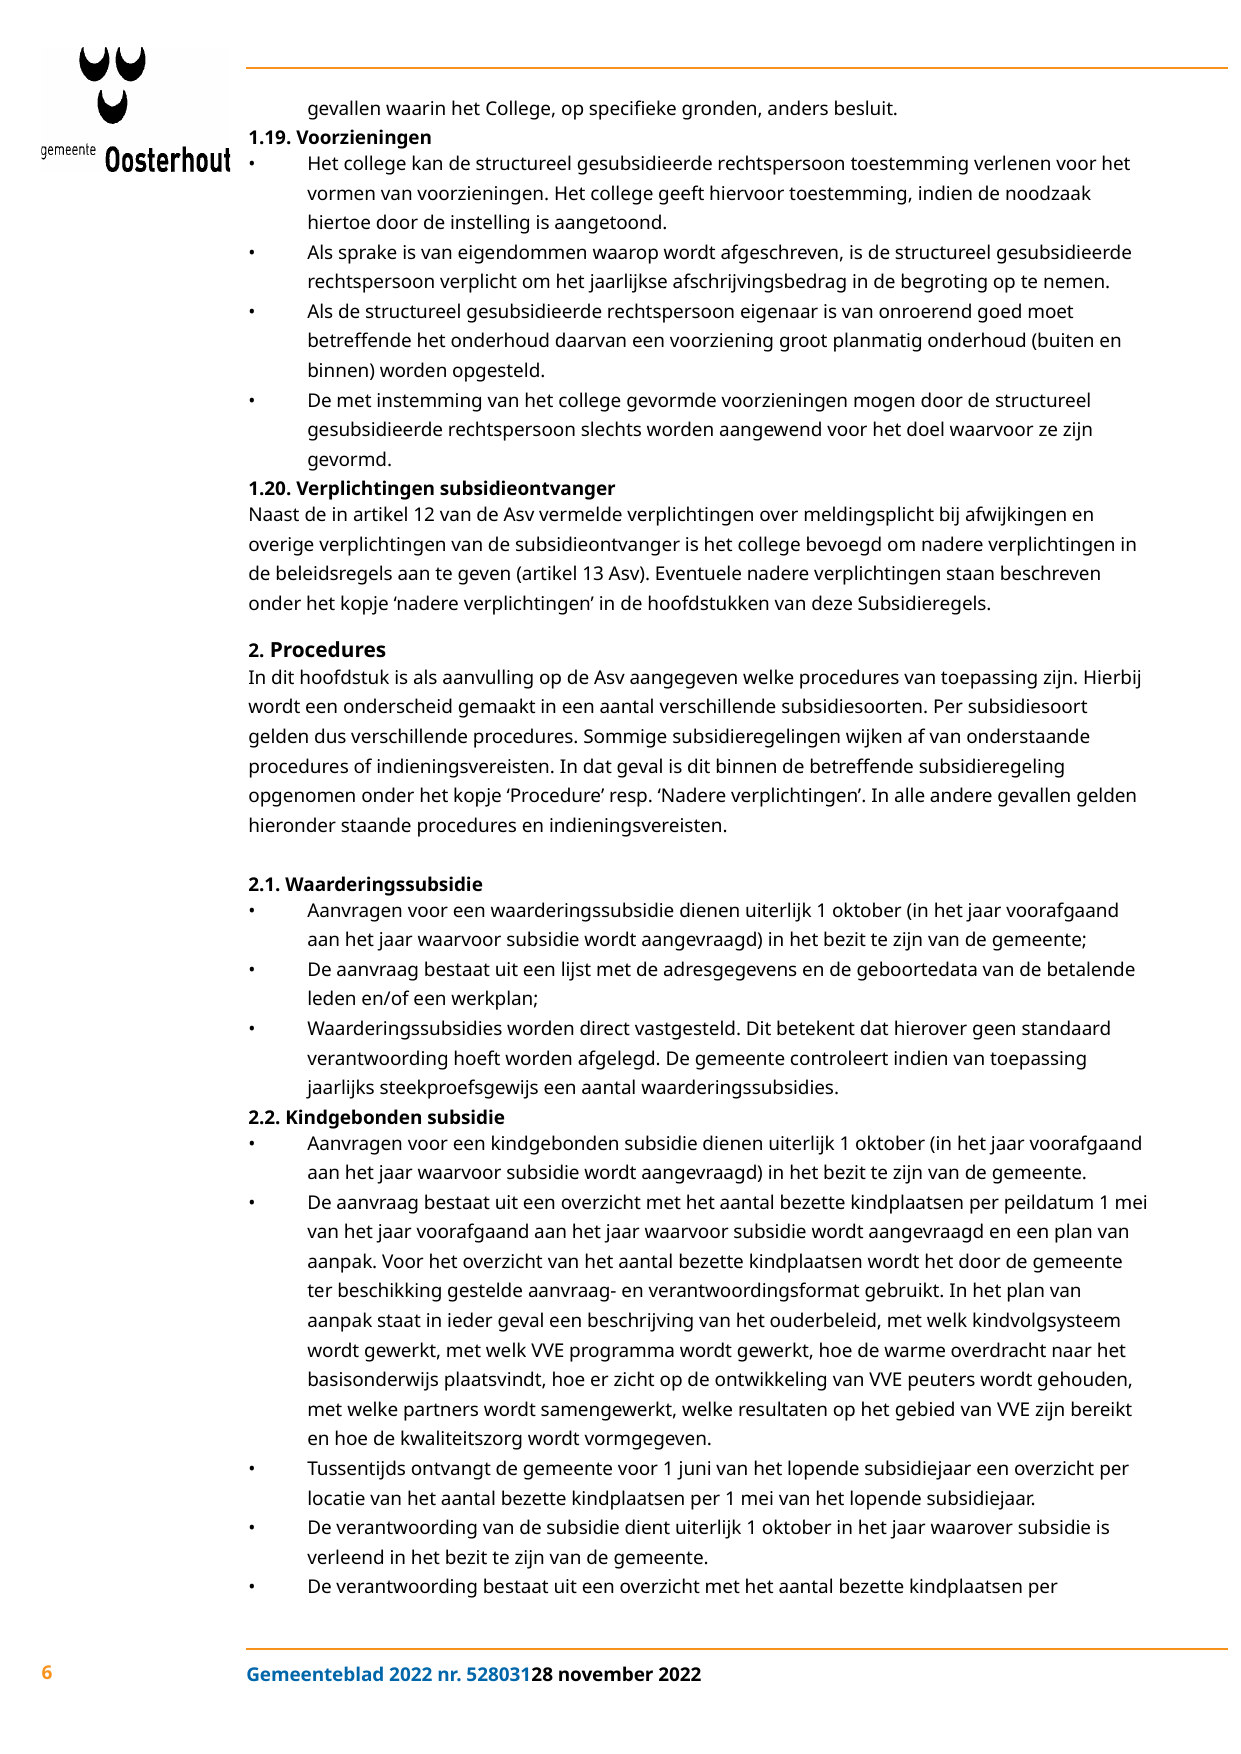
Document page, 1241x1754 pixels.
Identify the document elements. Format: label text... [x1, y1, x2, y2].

list Het college kan de structureel gesubsidieerde rechtspersoon toestemming verlenen voor het vormen van voorzieningen. Het college geeft hiervoor toestemming, indien de noodzaak hiertoe door de instelling is aangetoond. [248, 150, 1152, 235]
list De verantwoording van de subsidie dient uiterlijk 1 oktober in het jaar waarover subsidie is verleend in het bezit te zijn van de gemeente. [248, 1514, 1152, 1569]
list Als de structureel gesubsidieerde rechtspersoon eigenaar is van onroerend goed moet betreffende het onderhoud daarvan een voorziening groot planmatig onderhoud (buiten en binnen) worden opgesteld. [248, 298, 1152, 383]
list Aanvragen voor een kindgebonden subsidie dienen uiterlijk 1 oktober (in het jaar voorafgaand aan het jaar waarvoor subsidie wordt aangevraagd) in het bezit te zijn van de gemeente. [248, 1130, 1152, 1185]
list De met instemming van het college gevormde voorzieningen mogen door de structureel gesubsidieerde rechtspersoon slechts worden aangewend voor het doel waarvoor ze zijn gevormd. [248, 387, 1152, 472]
text Naast de in artikel 12 van de Asv vermelde verplichtingen over meldingsplicht bij afwijkingen en overige verplichtingen van de subsidieontvanger is het college bevoegd om nadere verplichtingen in de beleidsregels aan te geven (artikel 13 Asv). Eventuele nadere verplichtingen staan beschreven onder het kopje ‘nadere verplichtingen’ in de hoofdstukken van deze Subsidieregels. [248, 501, 1152, 616]
picture [41, 47, 231, 172]
text 2.1. Waarderingssubsidie [248, 871, 1152, 897]
text 1.19. Voorzieningen [248, 124, 1152, 150]
text 2. Procedures [248, 636, 1152, 664]
list Tussentijds ontvangt de gemeente voor 1 juni van het lopende subsidiejaar een overzicht per locatie van het aantal bezette kindplaatsen per 1 mei van het lopende subsidiejaar. [248, 1455, 1152, 1510]
list De verantwoording bestaat uit een overzicht met het aantal bezette kindplaatsen per [248, 1573, 1152, 1599]
list Waarderingssubsidies worden direct vastgesteld. Dit betekent dat hierover geen standaard verantwoording hoeft worden afgelegd. De gemeente controleert indien van toepassing jaarlijks steekproefsgewijs een aantal waarderingssubsidies. [248, 1015, 1152, 1100]
list De aanvraag bestaat uit een overzicht met het aantal bezette kindplaatsen per peildatum 1 mei van het jaar voorafgaand aan het jaar waarvoor subsidie wordt aangevraagd en een plan van aanpak. Voor het overzicht van het aantal bezette kindplaatsen wordt het door de gemeente ter beschikking gestelde aanvraag- en verantwoordingsformat gebruikt. In het plan van aanpak staat in ieder geval een beschrijving van het ouderbeleid, met welk kindvolgsysteem wordt gewerkt, met welk VVE programma wordt gewerkt, hoe de warme overdracht naar het basisonderwijs plaatsvindt, hoe er zicht op de ontwikkeling van VVE peuters wordt gehouden, met welke partners wordt samengewerkt, welke resultaten op het gebied van VVE zijn bereikt en hoe de kwaliteitszorg wordt vormgegeven. [248, 1189, 1152, 1451]
list gevallen waarin het College, op specifieke gronden, anders besluit. [248, 95, 1152, 121]
text In dit hoofdstuk is als aanvulling op de Asv aangegeven welke procedures van toepassing zijn. Hierbij wordt een onderscheid gemaakt in een aantal verschillende subsidiesoorten. Per subsidiesoort gelden dus verschillende procedures. Sommige subsidieregelingen wijken af van onderstaande procedures of indieningsvereisten. In dat geval is dit binnen de betreffende subsidieregeling opgenomen onder het kopje ‘Procedure’ resp. ‘Nadere verplichtingen’. In alle andere gevallen gelden hieronder staande procedures en indieningsvereisten. [248, 664, 1152, 838]
list De aanvraag bestaat uit een lijst met de adresgegevens en de geboortedata van de betalende leden en/of een werkplan; [248, 956, 1152, 1011]
list Als sprake is van eigendommen waarop wordt afgeschreven, is de structureel gesubsidieerde rechtspersoon verplicht om het jaarlijkse afschrijvingsbedrag in de begroting op te nemen. [248, 239, 1152, 294]
text 2.2. Kindgebonden subsidie [248, 1104, 1152, 1130]
list Aanvragen voor een waarderingssubsidie dienen uiterlijk 1 oktober (in het jaar voorafgaand aan het jaar waarvoor subsidie wordt aangevraagd) in het bezit te zijn van de gemeente; [248, 897, 1152, 952]
text 1.20. Verplichtingen subsidieontvanger [248, 476, 1152, 501]
